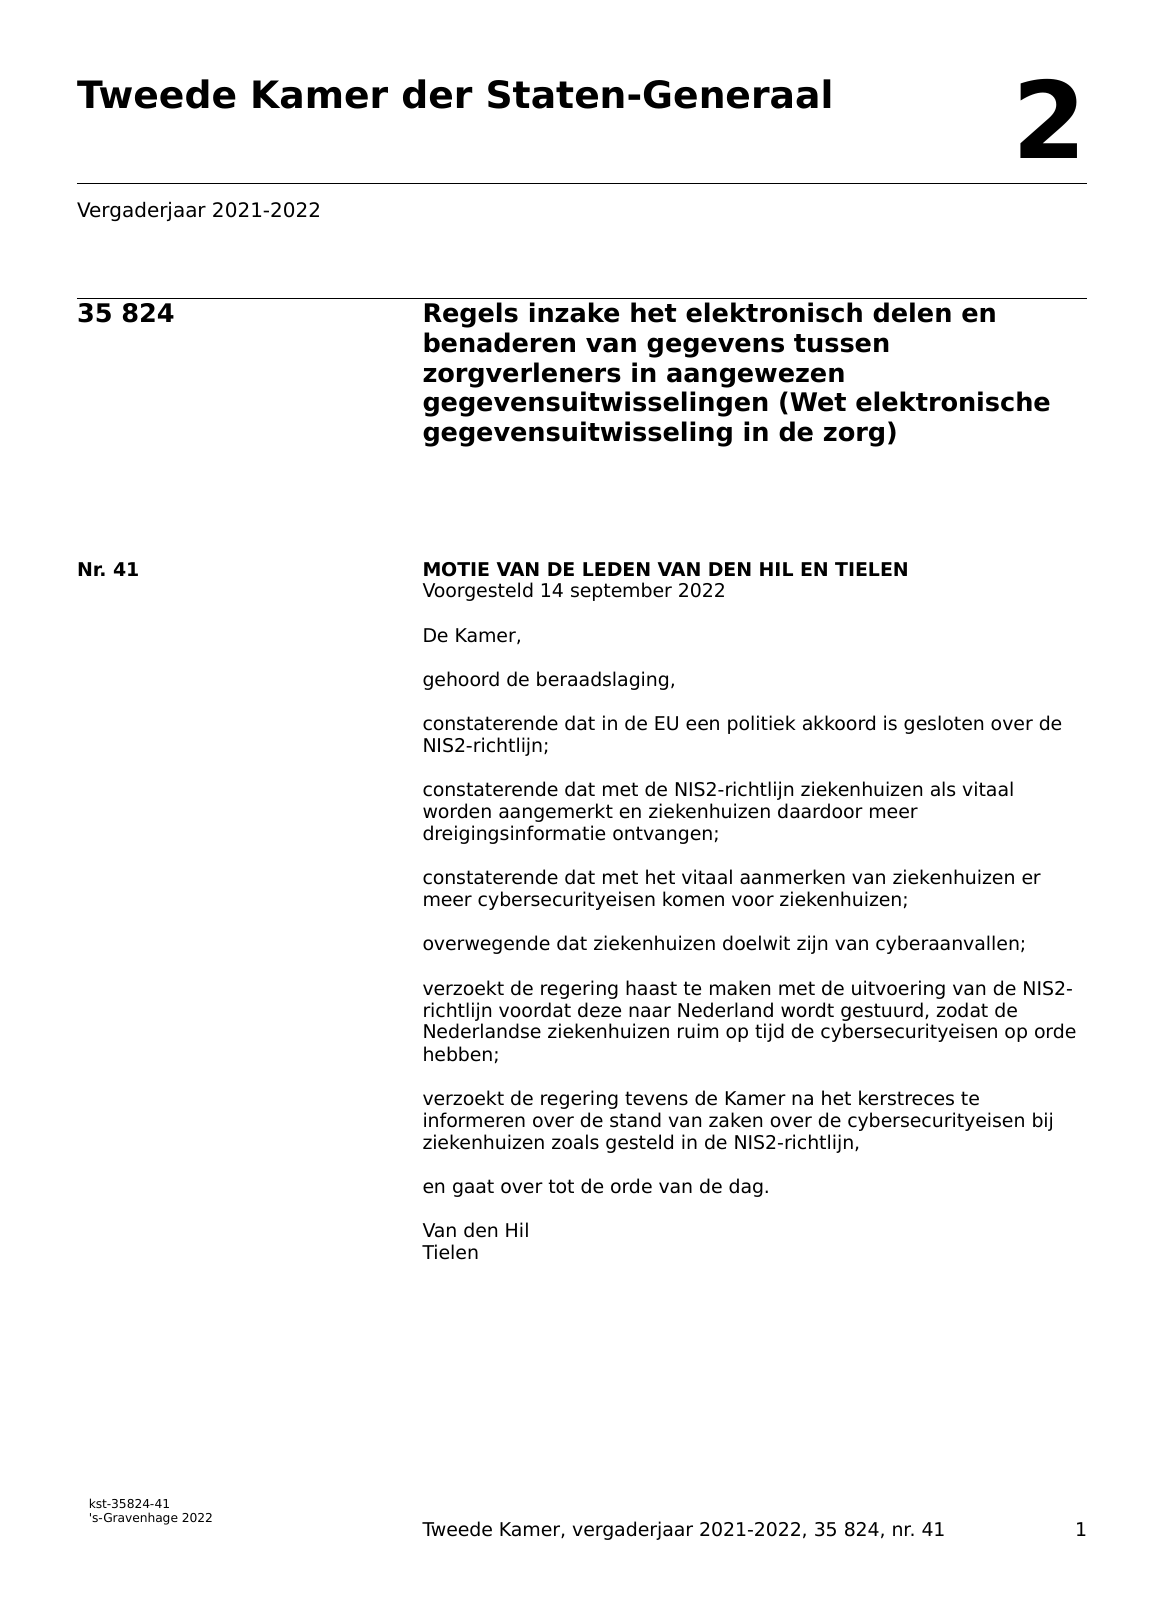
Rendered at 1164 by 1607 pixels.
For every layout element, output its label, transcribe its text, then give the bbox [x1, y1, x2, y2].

text constaterende dat in de EU een politiek akkoord is gesloten over de NIS2-richtlijn; [422, 713, 1087, 757]
text Tielen [422, 1242, 1087, 1264]
table_cell Vergaderjaar 2021-2022 [77, 184, 1087, 298]
text en gaat over tot de orde van de dag. [422, 1176, 1087, 1198]
text verzoekt de regering tevens de Kamer na het kerstreces te informeren over de stand van zaken over de cybersecurityeisen bij ziekenhuizen zoals gesteld in de NIS2-richtlijn, [422, 1088, 1087, 1153]
text 's-Gravenhage 2022 [88, 1511, 323, 1525]
table_header 2 [886, 59, 1087, 183]
text De Kamer, [422, 624, 1087, 647]
text overwegende dat ziekenhuizen doelwit zijn van cyberaanvallen; [422, 933, 1087, 955]
text constaterende dat met de NIS2-richtlijn ziekenhuizen als vitaal worden aangemerkt en ziekenhuizen daardoor meer dreigingsinformatie ontvangen; [422, 779, 1087, 845]
text gehoord de beraadslaging, [422, 669, 1087, 691]
text constaterende dat met het vitaal aanmerken van ziekenhuizen er meer cybersecurityeisen komen voor ziekenhuizen; [422, 867, 1087, 911]
subtitle 35 824 Regels inzake het elektronisch delen en benaderen van gegevens tussen zorgverleners in aangewezen gegevensuitwisselingen (Wet elektronische gegevensuitwisseling in de zorg) [77, 299, 1087, 447]
text verzoekt de regering haast te maken met de uitvoering van de NIS2-richtlijn voordat deze naar Nederland wordt gestuurd, zodat de Nederlandse ziekenhuizen ruim op tijd de cybersecurityeisen op orde hebben; [422, 977, 1087, 1065]
text Van den Hil [422, 1220, 1087, 1242]
subtitle Nr. 41 MOTIE VAN DE LEDEN VAN DEN HIL EN TIELEN [77, 558, 1087, 580]
table_header Tweede Kamer der Staten-Generaal [77, 59, 886, 183]
text Voorgesteld 14 september 2022 [422, 580, 1087, 602]
text kst-35824-41 [88, 1497, 323, 1511]
